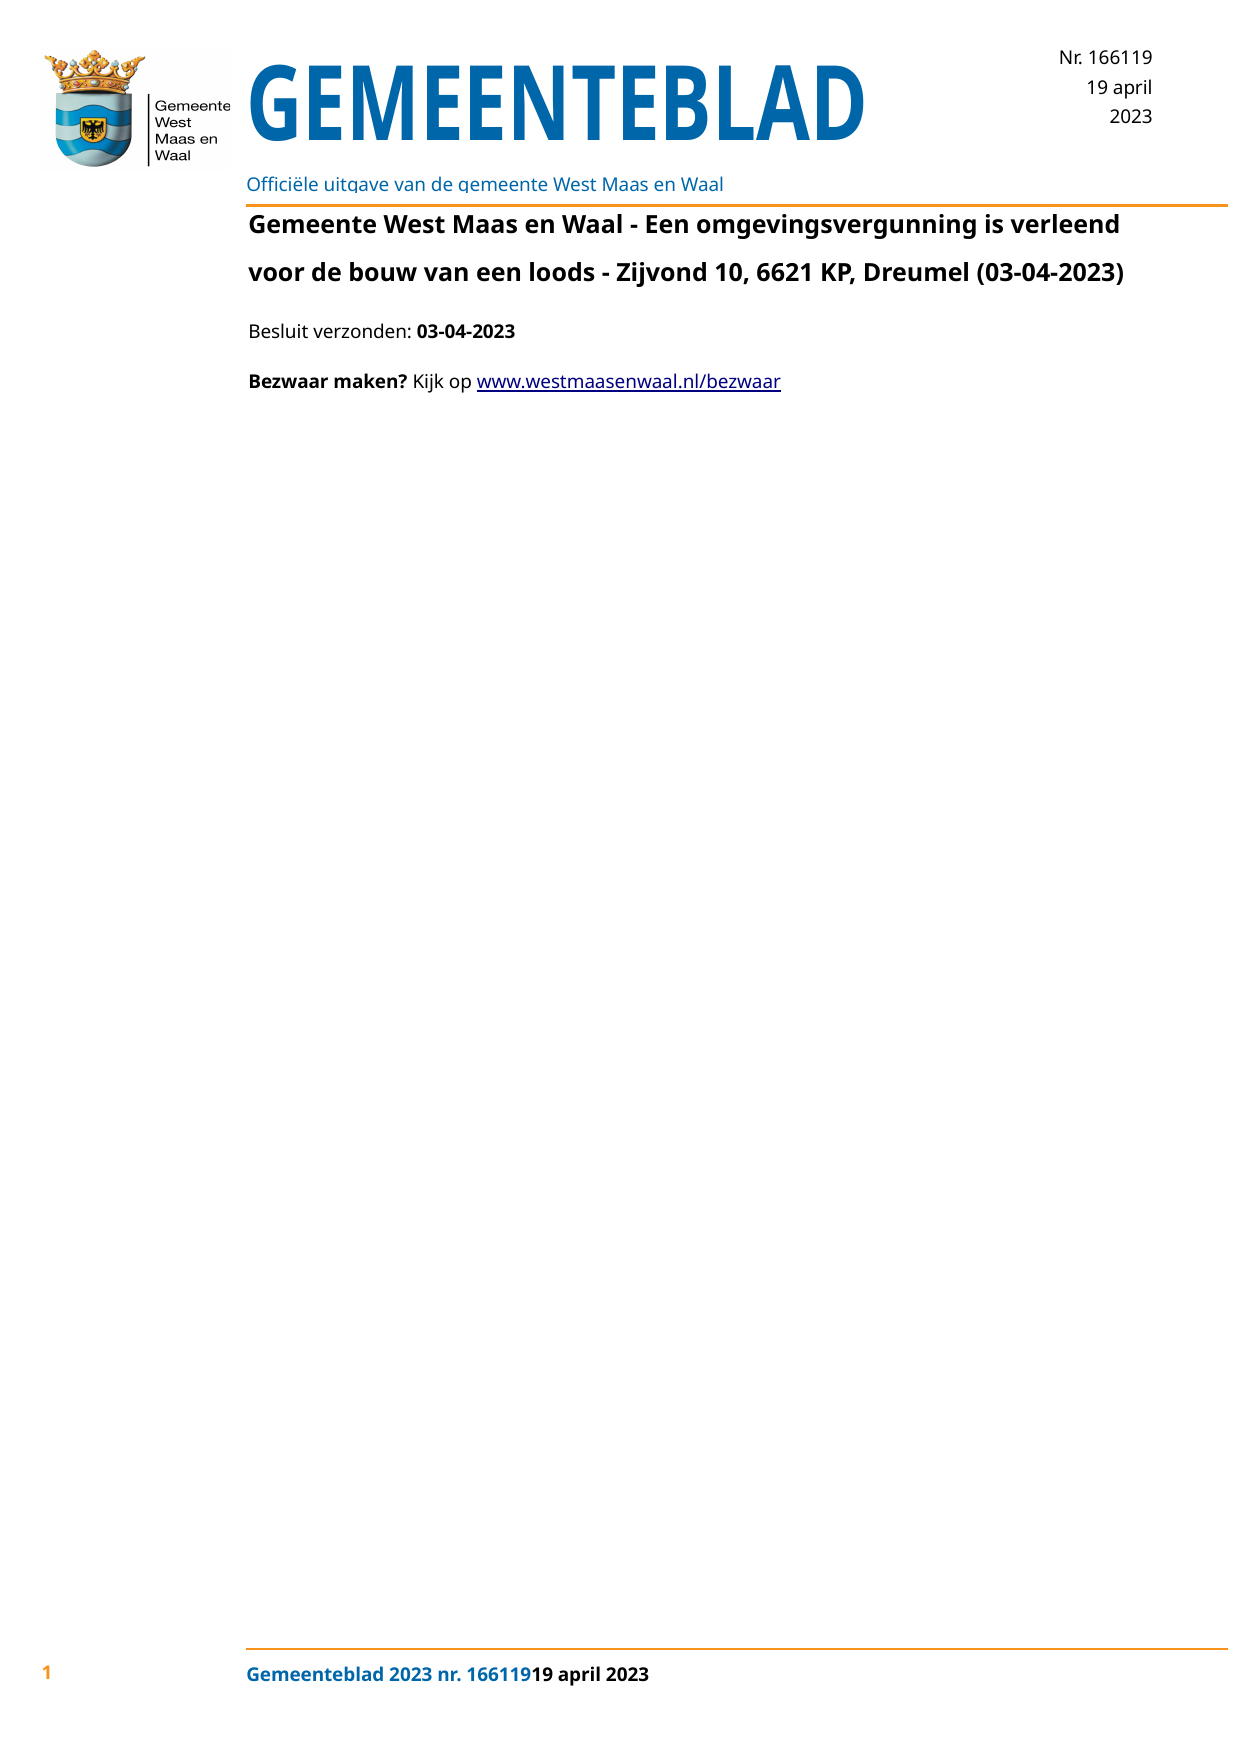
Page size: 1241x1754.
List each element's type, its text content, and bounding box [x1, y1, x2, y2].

text Bezwaar maken? Kijk op www.westmaasenwaal.nl/bezwaar [248, 368, 1152, 394]
text Gemeente West Maas en Waal - Een omgevingsvergunning is verleend voor de bouw van een loods - Zijvond 10, 6621 KP, Dreumel (03-04-2023) [248, 207, 1152, 288]
text Besluit verzonden: 03-04-2023 [248, 318, 1152, 344]
picture [41, 47, 231, 172]
